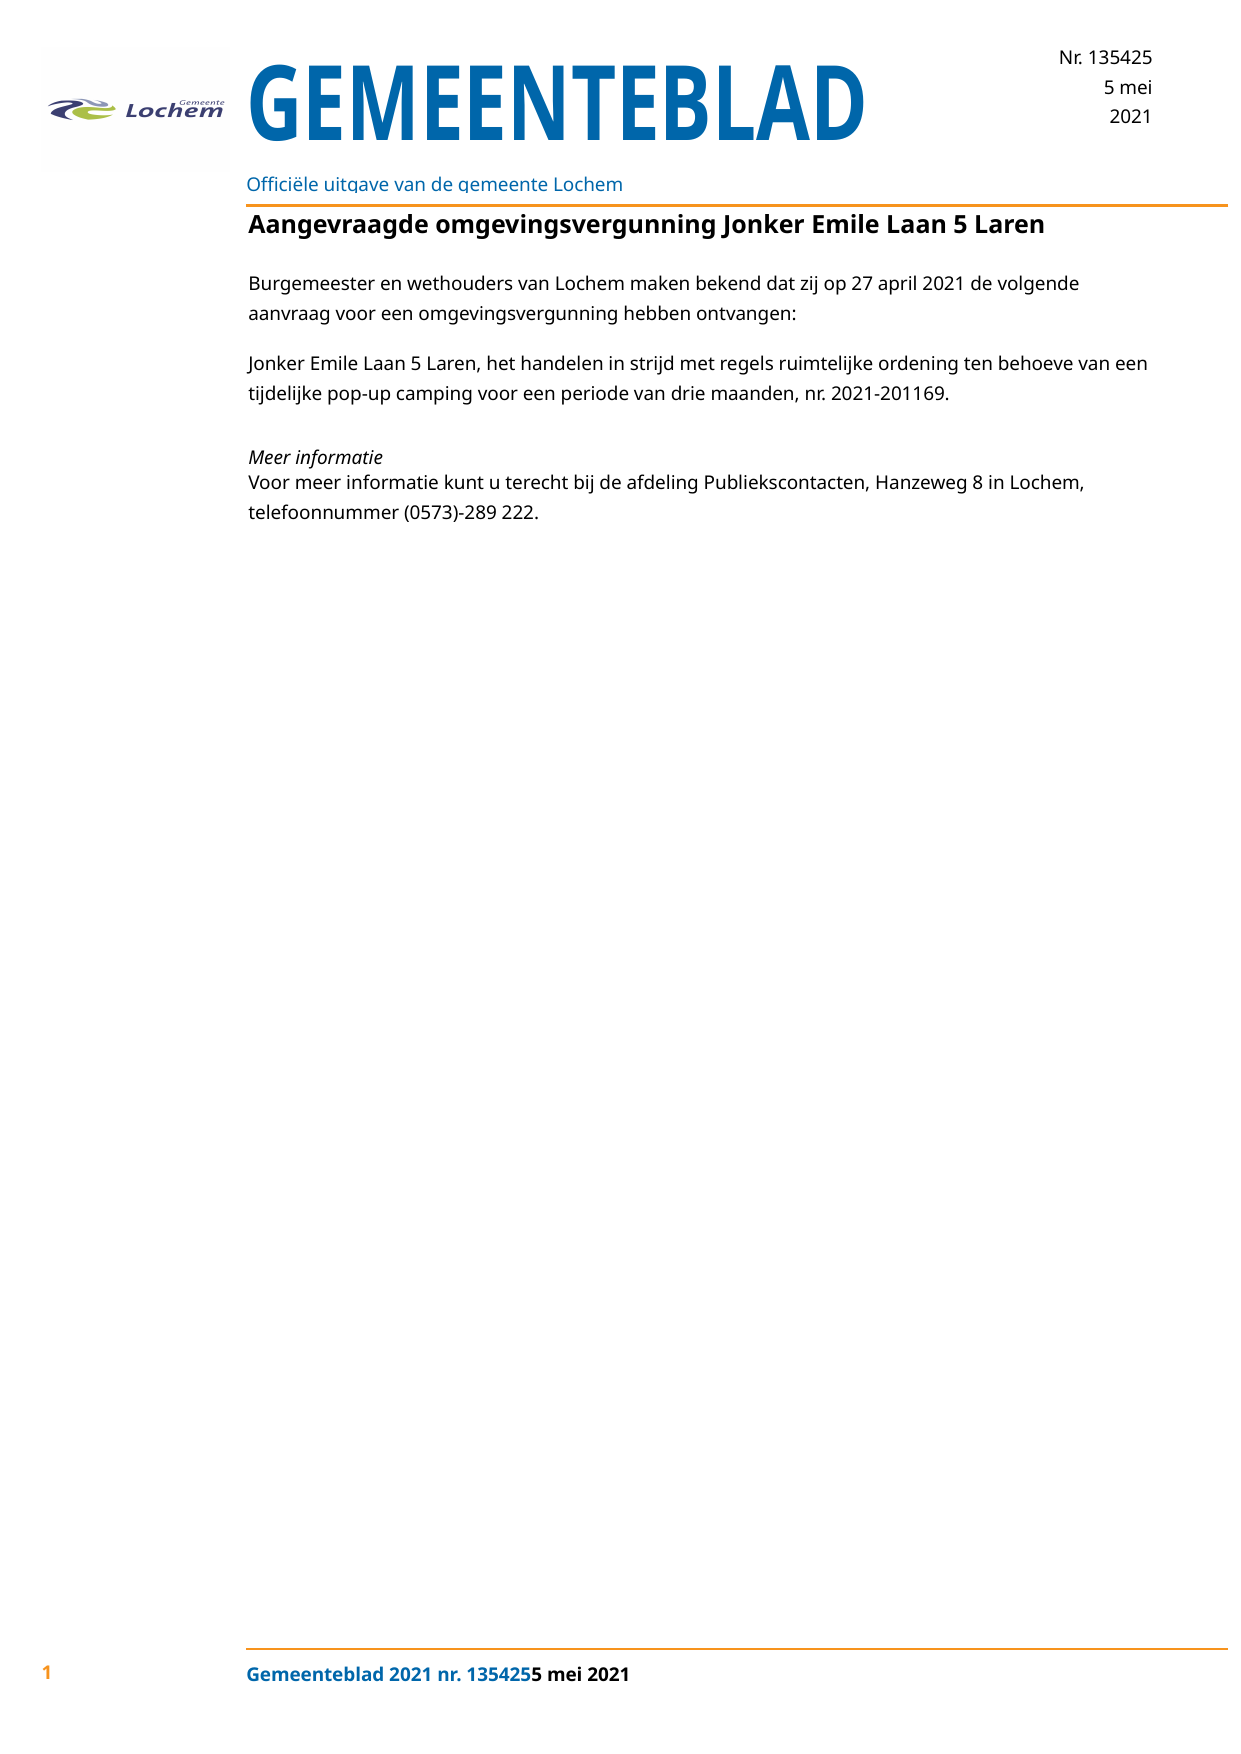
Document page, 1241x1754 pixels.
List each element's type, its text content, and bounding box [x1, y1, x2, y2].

text Aangevraagde omgevingsvergunning Jonker Emile Laan 5 Laren [248, 207, 1152, 241]
text Meer informatie [248, 444, 1152, 469]
text Voor meer informatie kunt u terecht bij de afdeling Publiekscontacten, Hanzeweg 8 in Lochem, telefoonnummer (0573)-289 222. [248, 469, 1152, 525]
text Jonker Emile Laan 5 Laren, het handelen in strijd met regels ruimtelijke ordening ten behoeve van een tijdelijke pop-up camping voor een periode van drie maanden, nr. 2021-201169. [248, 350, 1152, 406]
picture [41, 47, 231, 172]
text Burgemeester en wethouders van Lochem maken bekend dat zij op 27 april 2021 de volgende aanvraag voor een omgevingsvergunning hebben ontvangen: [248, 270, 1152, 326]
